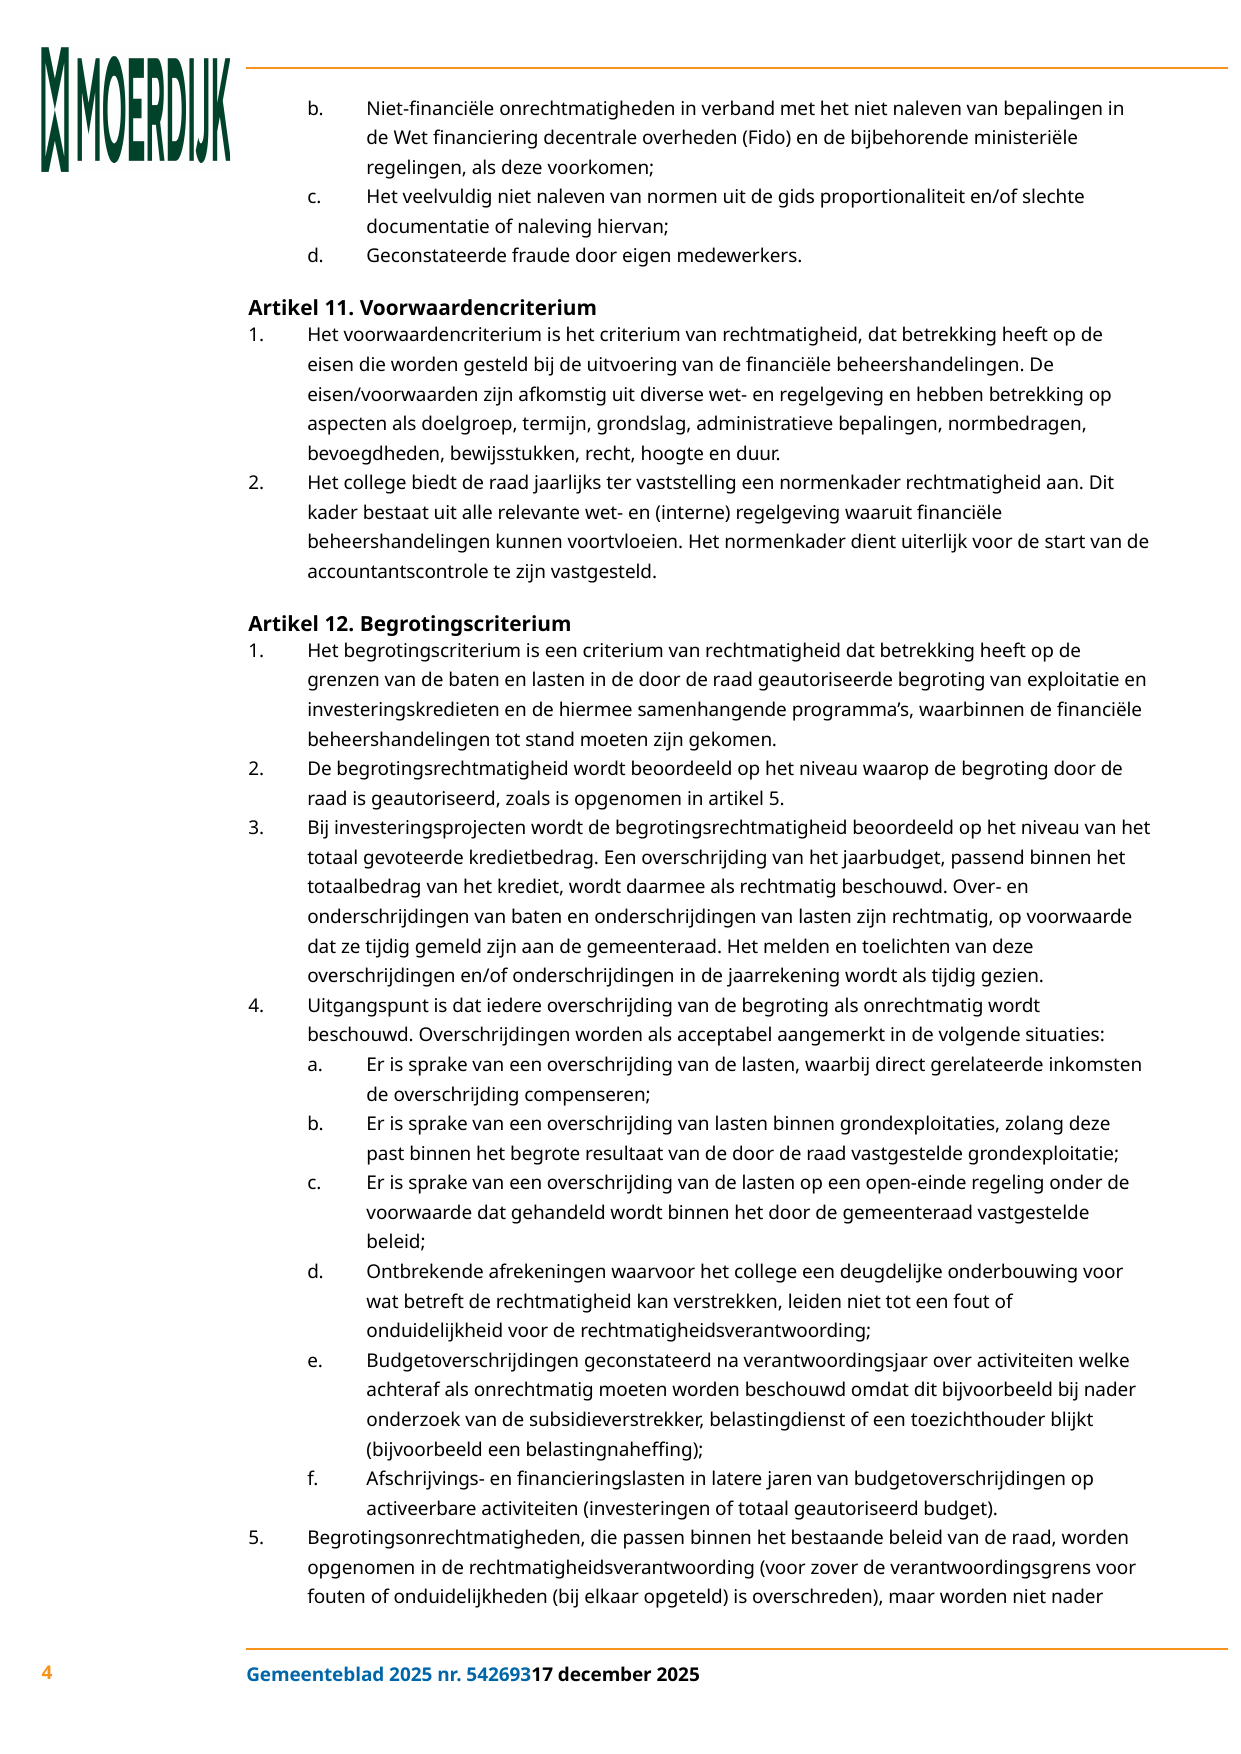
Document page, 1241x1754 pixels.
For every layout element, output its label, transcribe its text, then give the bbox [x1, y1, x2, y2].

list Niet-financiële onrechtmatigheden in verband met het niet naleven van bepalingen in de Wet financiering decentrale overheden (Fido) en de bijbehorende ministeriële regelingen, als deze voorkomen; [307, 95, 1152, 180]
list Uitgangspunt is dat iedere overschrijding van de begroting als onrechtmatig wordt beschouwd. Overschrijdingen worden als acceptabel aangemerkt in de volgende situaties: [248, 992, 1152, 1047]
list Ontbrekende afrekeningen waarvoor het college een deugdelijke onderbouwing voor wat betreft de rechtmatigheid kan verstrekken, leiden niet tot een fout of onduidelijkheid voor de rechtmatigheidsverantwoording; [307, 1258, 1152, 1343]
list De begrotingsrechtmatigheid wordt beoordeeld op het niveau waarop de begroting door de raad is geautoriseerd, zoals is opgenomen in artikel 5. [248, 755, 1152, 811]
list Er is sprake van een overschrijding van lasten binnen grondexploitaties, zolang deze past binnen het begrote resultaat van de door de raad vastgestelde grondexploitatie; [307, 1110, 1152, 1166]
list Er is sprake van een overschrijding van de lasten, waarbij direct gerelateerde inkomsten de overschrijding compenseren; [307, 1051, 1152, 1107]
list Het veelvuldig niet naleven van normen uit de gids proportionaliteit en/of slechte documentatie of naleving hiervan; [307, 183, 1152, 239]
text Artikel 12. Begrotingscriterium [248, 609, 1152, 637]
picture [41, 47, 231, 172]
list Budgetoverschrijdingen geconstateerd na verantwoordingsjaar over activiteiten welke achteraf als onrechtmatig moeten worden beschouwd omdat dit bijvoorbeeld bij nader onderzoek van de subsidieverstrekker, belastingdienst of een toezichthouder blijkt (bijvoorbeeld een belastingnaheffing); [307, 1347, 1152, 1462]
list Afschrijvings- en financieringslasten in latere jaren van budgetoverschrijdingen op activeerbare activiteiten (investeringen of totaal geautoriseerd budget). [307, 1465, 1152, 1521]
list Het begrotingscriterium is een criterium van rechtmatigheid dat betrekking heeft op de grenzen van de baten en lasten in de door de raad geautoriseerde begroting van exploitatie en investeringskredieten en de hiermee samenhangende programma’s, waarbinnen de financiële beheershandelingen tot stand moeten zijn gekomen. [248, 637, 1152, 752]
list Begrotingsonrechtmatigheden, die passen binnen het bestaande beleid van de raad, worden opgenomen in de rechtmatigheidsverantwoording (voor zover de verantwoordingsgrens voor fouten of onduidelijkheden (bij elkaar opgeteld) is overschreden), maar worden niet nader [248, 1524, 1152, 1609]
list Het voorwaardencriterium is het criterium van rechtmatigheid, dat betrekking heeft op de eisen die worden gesteld bij de uitvoering van de financiële beheershandelingen. De eisen/voorwaarden zijn afkomstig uit diverse wet- en regelgeving en hebben betrekking op aspecten als doelgroep, termijn, grondslag, administratieve bepalingen, normbedragen, bevoegdheden, bewijsstukken, recht, hoogte en duur. [248, 322, 1152, 466]
list Het college biedt de raad jaarlijks ter vaststelling een normenkader rechtmatigheid aan. Dit kader bestaat uit alle relevante wet- en (interne) regelgeving waaruit financiële beheershandelingen kunnen voortvloeien. Het normenkader dient uiterlijk voor de start van de accountantscontrole te zijn vastgesteld. [248, 469, 1152, 584]
list Geconstateerde fraude door eigen medewerkers. [307, 243, 1152, 268]
list Bij investeringsprojecten wordt de begrotingsrechtmatigheid beoordeeld op het niveau van het totaal gevoteerde kredietbedrag. Een overschrijding van het jaarbudget, passend binnen het totaalbedrag van het krediet, wordt daarmee als rechtmatig beschouwd. Over- en onderschrijdingen van baten en onderschrijdingen van lasten zijn rechtmatig, op voorwaarde dat ze tijdig gemeld zijn aan de gemeenteraad. Het melden en toelichten van deze overschrijdingen en/of onderschrijdingen in de jaarrekening wordt als tijdig gezien. [248, 814, 1152, 988]
text Artikel 11. Voorwaardencriterium [248, 293, 1152, 322]
list Er is sprake van een overschrijding van de lasten op een open-einde regeling onder de voorwaarde dat gehandeld wordt binnen het door de gemeenteraad vastgestelde beleid; [307, 1169, 1152, 1254]
